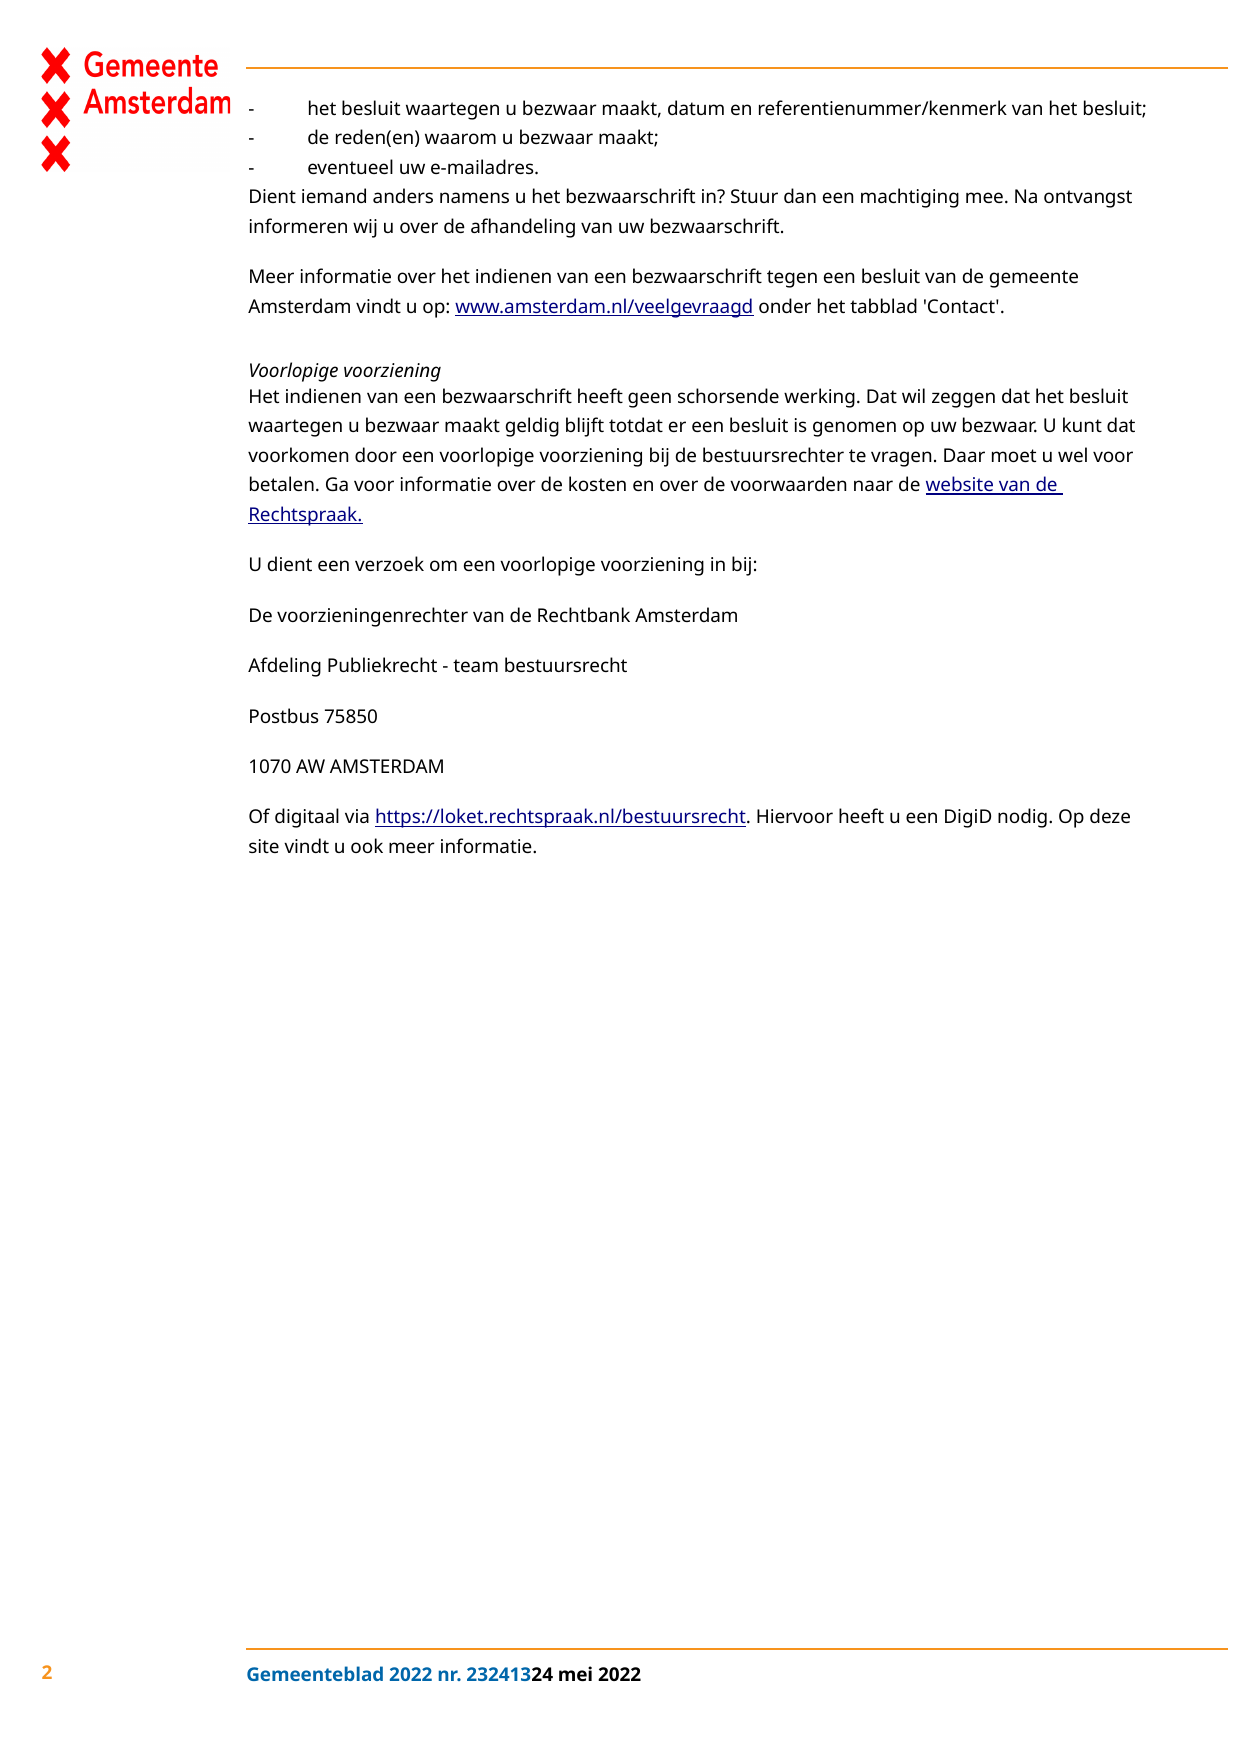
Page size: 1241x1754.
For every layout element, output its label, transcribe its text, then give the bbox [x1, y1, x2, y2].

text De voorzieningenrechter van de Rechtbank Amsterdam [248, 602, 1152, 628]
picture [41, 47, 231, 172]
text Meer informatie over het indienen van een bezwaarschrift tegen een besluit van de gemeente Amsterdam vindt u op: www.amsterdam.nl/veelgevraagd onder het tabblad 'Contact'. [248, 263, 1152, 319]
list de reden(en) waarom u bezwaar maakt; [248, 124, 1152, 150]
text Afdeling Publiekrecht - team bestuursrecht [248, 652, 1152, 678]
text U dient een verzoek om een voorlopige voorziening in bij: [248, 552, 1152, 577]
list het besluit waartegen u bezwaar maakt, datum en referentienummer/kenmerk van het besluit; [248, 95, 1152, 121]
text Dient iemand anders namens u het bezwaarschrift in? Stuur dan een machtiging mee. Na ontvangst informeren wij u over de afhandeling van uw bezwaarschrift. [248, 183, 1152, 239]
text Het indienen van een bezwaarschrift heeft geen schorsende werking. Dat wil zeggen dat het besluit waartegen u bezwaar maakt geldig blijft totdat er een besluit is genomen op uw bezwaar. U kunt dat voorkomen door een voorlopige voorziening bij de bestuursrechter te vragen. Daar moet u wel voor betalen. Ga voor informatie over de kosten en over de voorwaarden naar de website van de Rechtspraak. [248, 383, 1152, 527]
text 1070 AW AMSTERDAM [248, 753, 1152, 779]
text Of digitaal via https://loket.rechtspraak.nl/bestuursrecht. Hiervoor heeft u een DigiD nodig. Op deze site vindt u ook meer informatie. [248, 804, 1152, 859]
list eventueel uw e-mailadres. [248, 154, 1152, 180]
text Voorlopige voorziening [248, 357, 1152, 383]
text Postbus 75850 [248, 703, 1152, 728]
